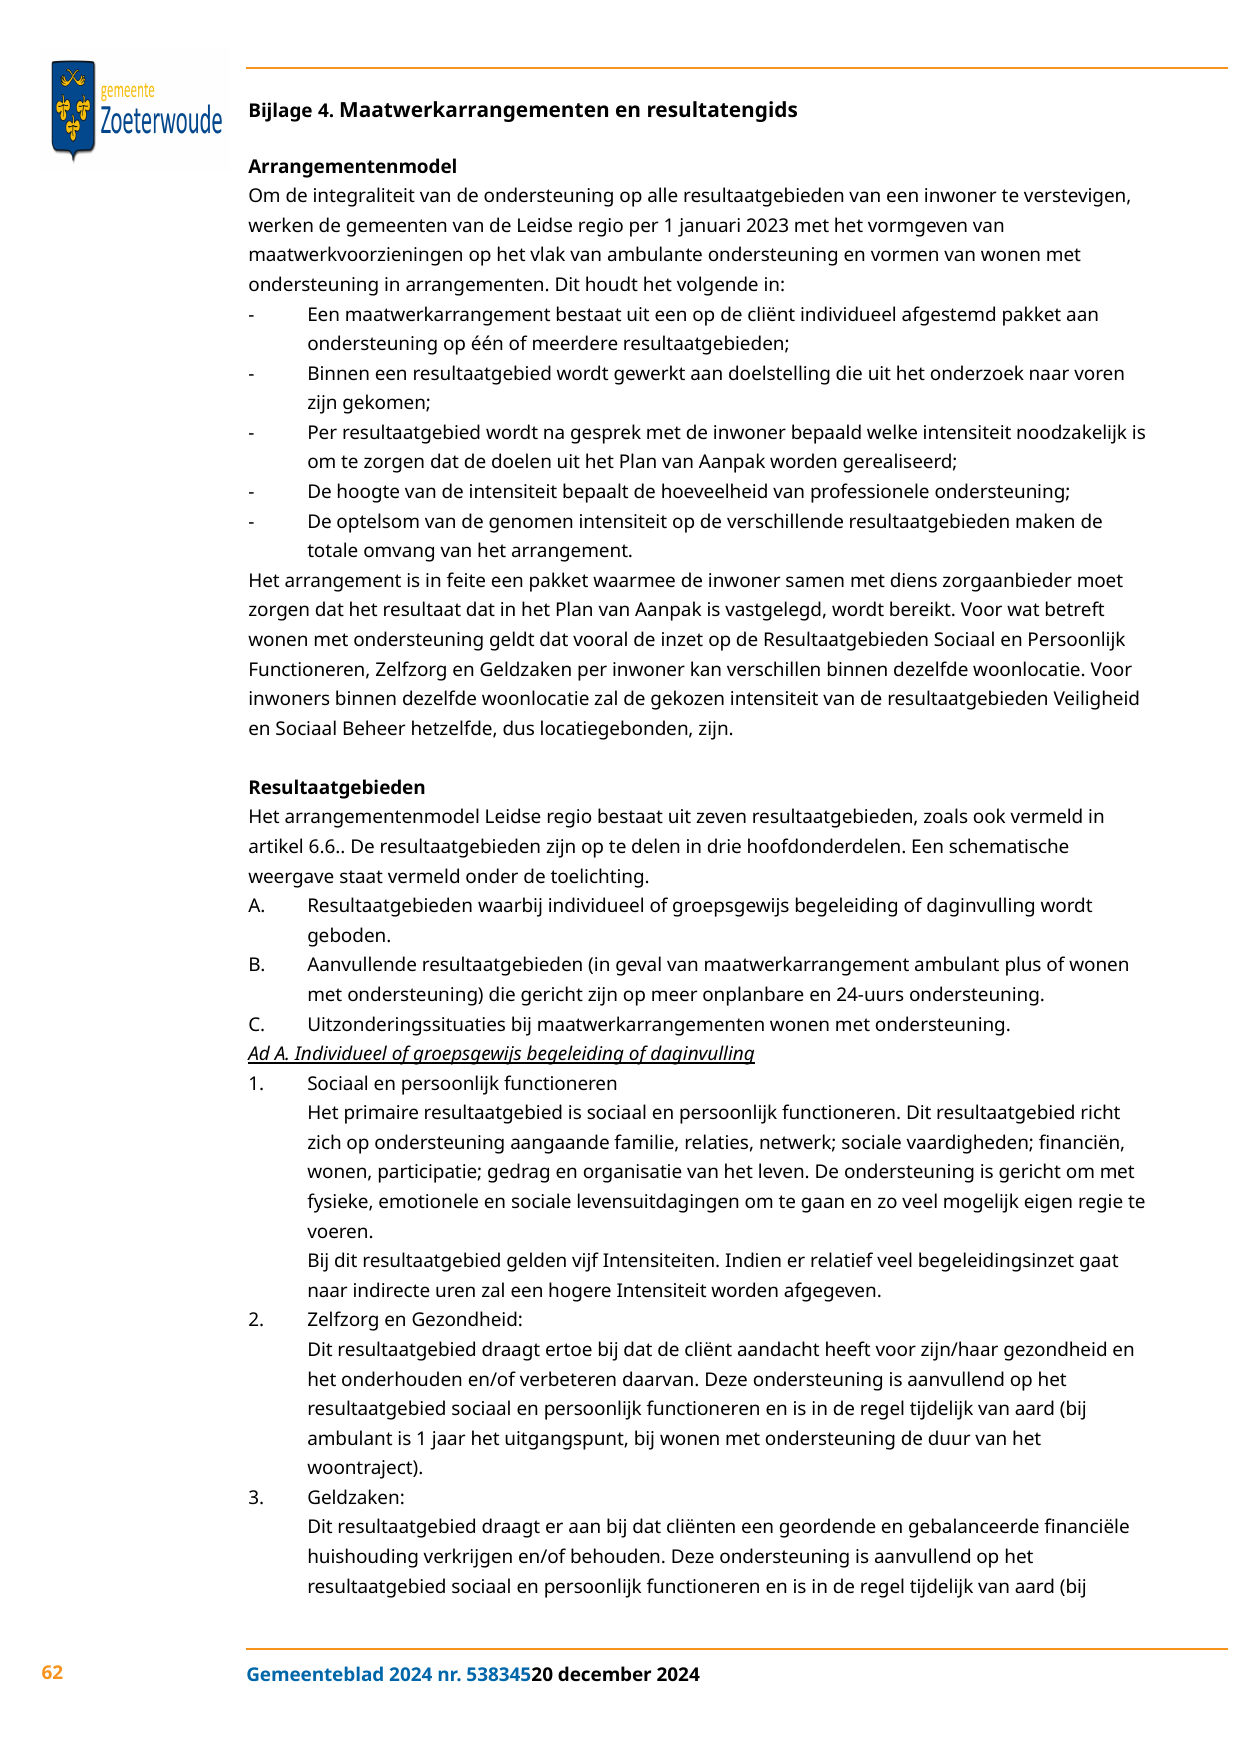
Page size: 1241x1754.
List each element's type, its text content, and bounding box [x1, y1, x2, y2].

list Zelfzorg en Gezondheid: [248, 1307, 1152, 1332]
text Arrangementenmodel [248, 153, 1152, 179]
list Aanvullende resultaatgebieden (in geval van maatwerkarrangement ambulant plus of wonen met ondersteuning) die gericht zijn op meer onplanbare en 24-uurs ondersteuning. [248, 952, 1152, 1007]
list De optelsom van de genomen intensiteit op de verschillende resultaatgebieden maken de totale omvang van het arrangement. [248, 508, 1152, 563]
text Resultaatgebieden [248, 774, 1152, 800]
picture [41, 47, 231, 172]
text Ad A. Individueel of groepsgewijs begeleiding of daginvulling [248, 1040, 1152, 1066]
list Bij dit resultaatgebied gelden vijf Intensiteiten. Indien er relatief veel begeleidingsinzet gaat naar indirecte uren zal een hogere Intensiteit worden afgegeven. [248, 1247, 1152, 1303]
text Het arrangementenmodel Leidse regio bestaat uit zeven resultaatgebieden, zoals ook vermeld in artikel 6.6.. De resultaatgebieden zijn op te delen in drie hoofdonderdelen. Een schematische weergave staat vermeld onder de toelichting. [248, 804, 1152, 889]
list Het primaire resultaatgebied is sociaal en persoonlijk functioneren. Dit resultaatgebied richt zich op ondersteuning aangaande familie, relaties, netwerk; sociale vaardigheden; financiën, wonen, participatie; gedrag en organisatie van het leven. De ondersteuning is gericht om met fysieke, emotionele en sociale levensuitdagingen om te gaan en zo veel mogelijk eigen regie te voeren. [248, 1099, 1152, 1244]
list Resultaatgebieden waarbij individueel of groepsgewijs begeleiding of daginvulling wordt geboden. [248, 892, 1152, 948]
list De hoogte van de intensiteit bepaalt de hoeveelheid van professionele ondersteuning; [248, 478, 1152, 504]
list Een maatwerkarrangement bestaat uit een op de cliënt individueel afgestemd pakket aan ondersteuning op één of meerdere resultaatgebieden; [248, 301, 1152, 356]
list Dit resultaatgebied draagt ertoe bij dat de cliënt aandacht heeft voor zijn/haar gezondheid en het onderhouden en/of verbeteren daarvan. Deze ondersteuning is aanvullend op het resultaatgebied sociaal en persoonlijk functioneren en is in de regel tijdelijk van aard (bij ambulant is 1 jaar het uitgangspunt, bij wonen met ondersteuning de duur van het woontraject). [248, 1336, 1152, 1480]
list Binnen een resultaatgebied wordt gewerkt aan doelstelling die uit het onderzoek naar voren zijn gekomen; [248, 360, 1152, 415]
list Dit resultaatgebied draagt er aan bij dat cliënten een geordende en gebalanceerde financiële huishouding verkrijgen en/of behouden. Deze ondersteuning is aanvullend op het resultaatgebied sociaal en persoonlijk functioneren en is in de regel tijdelijk van aard (bij [248, 1514, 1152, 1599]
text Bijlage 4. Maatwerkarrangementen en resultatengids [248, 95, 1152, 123]
list Geldzaken: [248, 1484, 1152, 1510]
list Per resultaatgebied wordt na gesprek met de inwoner bepaald welke intensiteit noodzakelijk is om te zorgen dat de doelen uit het Plan van Aanpak worden gerealiseerd; [248, 419, 1152, 474]
text Het arrangement is in feite een pakket waarmee de inwoner samen met diens zorgaanbieder moet zorgen dat het resultaat dat in het Plan van Aanpak is vastgelegd, wordt bereikt. Voor wat betreft wonen met ondersteuning geldt dat vooral de inzet op de Resultaatgebieden Sociaal en Persoonlijk Functioneren, Zelfzorg en Geldzaken per inwoner kan verschillen binnen dezelfde woonlocatie. Voor inwoners binnen dezelfde woonlocatie zal de gekozen intensiteit van de resultaatgebieden Veiligheid en Sociaal Beheer hetzelfde, dus locatiegebonden, zijn. [248, 567, 1152, 741]
list Sociaal en persoonlijk functioneren [248, 1070, 1152, 1096]
list Uitzonderingssituaties bij maatwerkarrangementen wonen met ondersteuning. [248, 1011, 1152, 1037]
text Om de integraliteit van de ondersteuning op alle resultaatgebieden van een inwoner te verstevigen, werken de gemeenten van de Leidse regio per 1 januari 2023 met het vormgeven van maatwerkvoorzieningen op het vlak van ambulante ondersteuning en vormen van wonen met ondersteuning in arrangementen. Dit houdt het volgende in: [248, 182, 1152, 297]
